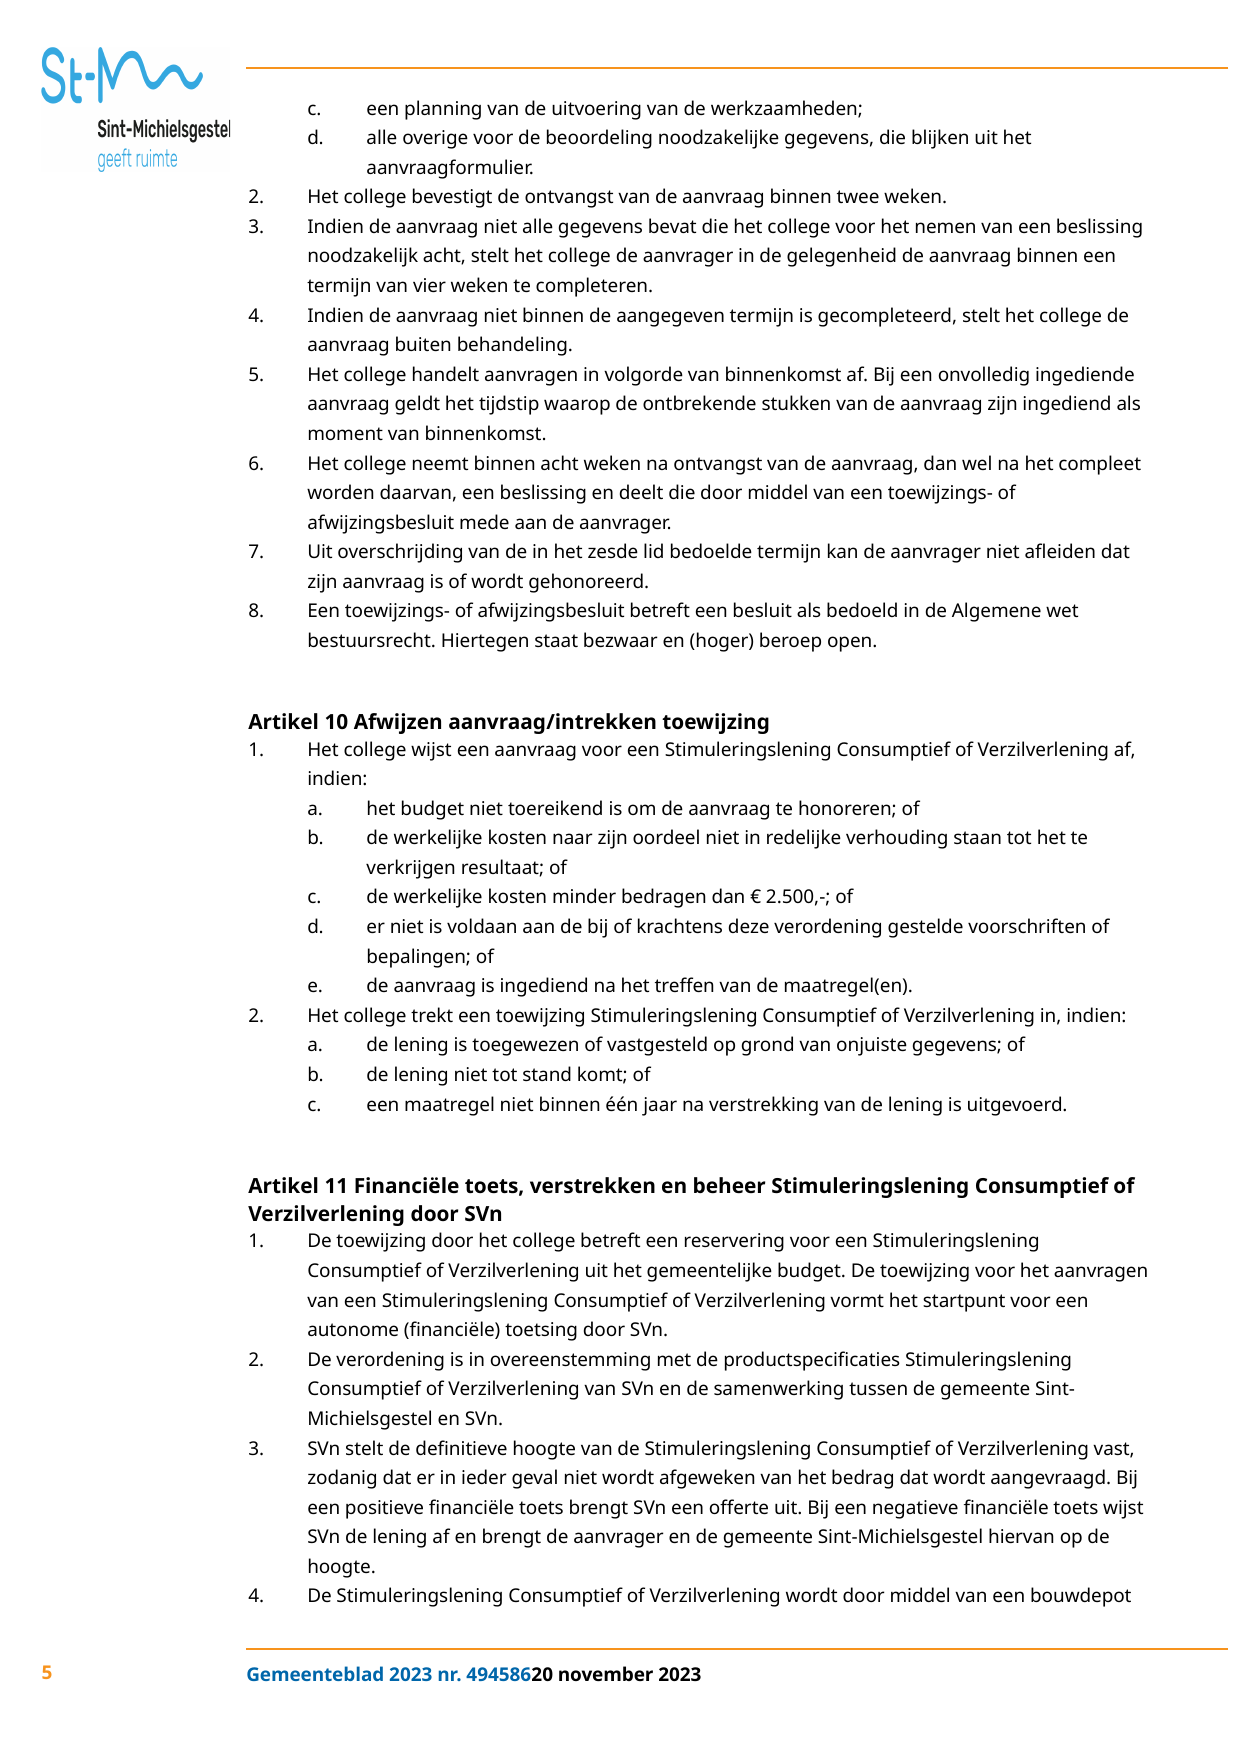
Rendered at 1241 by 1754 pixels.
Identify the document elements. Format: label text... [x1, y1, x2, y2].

list De toewijzing door het college betreft een reservering voor een Stimuleringslening Consumptief of Verzilverlening uit het gemeentelijke budget. De toewijzing voor het aanvragen van een Stimuleringslening Consumptief of Verzilverlening vormt het startpunt voor een autonome (financiële) toetsing door SVn. [248, 1228, 1152, 1342]
list de werkelijke kosten naar zijn oordeel niet in redelijke verhouding staan tot het te verkrijgen resultaat; of [307, 824, 1152, 880]
list een maatregel niet binnen één jaar na verstrekking van de lening is uitgevoerd. [307, 1091, 1152, 1116]
list Het college handelt aanvragen in volgorde van binnenkomst af. Bij een onvolledig ingediende aanvraag geldt het tijdstip waarop de ontbrekende stukken van de aanvraag zijn ingediend als moment van binnenkomst. [248, 361, 1152, 446]
list alle overige voor de beoordeling noodzakelijke gegevens, die blijken uit het aanvraagformulier. [307, 124, 1152, 180]
list Het college bevestigt de ontvangst van de aanvraag binnen twee weken. [248, 183, 1152, 209]
list de werkelijke kosten minder bedragen dan € 2.500,-; of [307, 884, 1152, 909]
picture [41, 47, 231, 172]
list de lening niet tot stand komt; of [307, 1061, 1152, 1087]
list Het college neemt binnen acht weken na ontvangst van de aanvraag, dan wel na het compleet worden daarvan, een beslissing en deelt die door middel van een toewijzings- of afwijzingsbesluit mede aan de aanvrager. [248, 450, 1152, 535]
list de aanvraag is ingediend na het treffen van de maatregel(en). [307, 972, 1152, 998]
list het budget niet toereikend is om de aanvraag te honoreren; of [307, 795, 1152, 821]
list de lening is toegewezen of vastgesteld op grond van onjuiste gegevens; of [307, 1032, 1152, 1057]
list er niet is voldaan aan de bij of krachtens deze verordening gestelde voorschriften of bepalingen; of [307, 913, 1152, 968]
text Artikel 11 Financiële toets, verstrekken en beheer Stimuleringslening Consumptief of Verzilverlening door SVn [248, 1171, 1152, 1228]
list Uit overschrijding van de in het zesde lid bedoelde termijn kan de aanvrager niet afleiden dat zijn aanvraag is of wordt gehonoreerd. [248, 538, 1152, 594]
list SVn stelt de definitieve hoogte van de Stimuleringslening Consumptief of Verzilverlening vast, zodanig dat er in ieder geval niet wordt afgeweken van het bedrag dat wordt aangevraagd. Bij een positieve financiële toets brengt SVn een offerte uit. Bij een negatieve financiële toets wijst SVn de lening af en brengt de aanvrager en de gemeente Sint-Michielsgestel hiervan op de hoogte. [248, 1435, 1152, 1579]
list Het college trekt een toewijzing Stimuleringslening Consumptief of Verzilverlening in, indien: [248, 1002, 1152, 1028]
text Artikel 10 Afwijzen aanvraag/intrekken toewijzing [248, 707, 1152, 736]
list een planning van de uitvoering van de werkzaamheden; [307, 95, 1152, 121]
list Een toewijzings- of afwijzingsbesluit betreft een besluit als bedoeld in de Algemene wet bestuursrecht. Hiertegen staat bezwaar en (hoger) beroep open. [248, 598, 1152, 653]
list De verordening is in overeenstemming met de productspecificaties Stimuleringslening Consumptief of Verzilverlening van SVn en de samenwerking tussen de gemeente Sint-Michielsgestel en SVn. [248, 1346, 1152, 1431]
list De Stimuleringslening Consumptief of Verzilverlening wordt door middel van een bouwdepot [248, 1583, 1152, 1608]
list Het college wijst een aanvraag voor een Stimuleringslening Consumptief of Verzilverlening af, indien: [248, 736, 1152, 791]
list Indien de aanvraag niet alle gegevens bevat die het college voor het nemen van een beslissing noodzakelijk acht, stelt het college de aanvrager in de gelegenheid de aanvraag binnen een termijn van vier weken te completeren. [248, 213, 1152, 298]
list Indien de aanvraag niet binnen de aangegeven termijn is gecompleteerd, stelt het college de aanvraag buiten behandeling. [248, 302, 1152, 357]
